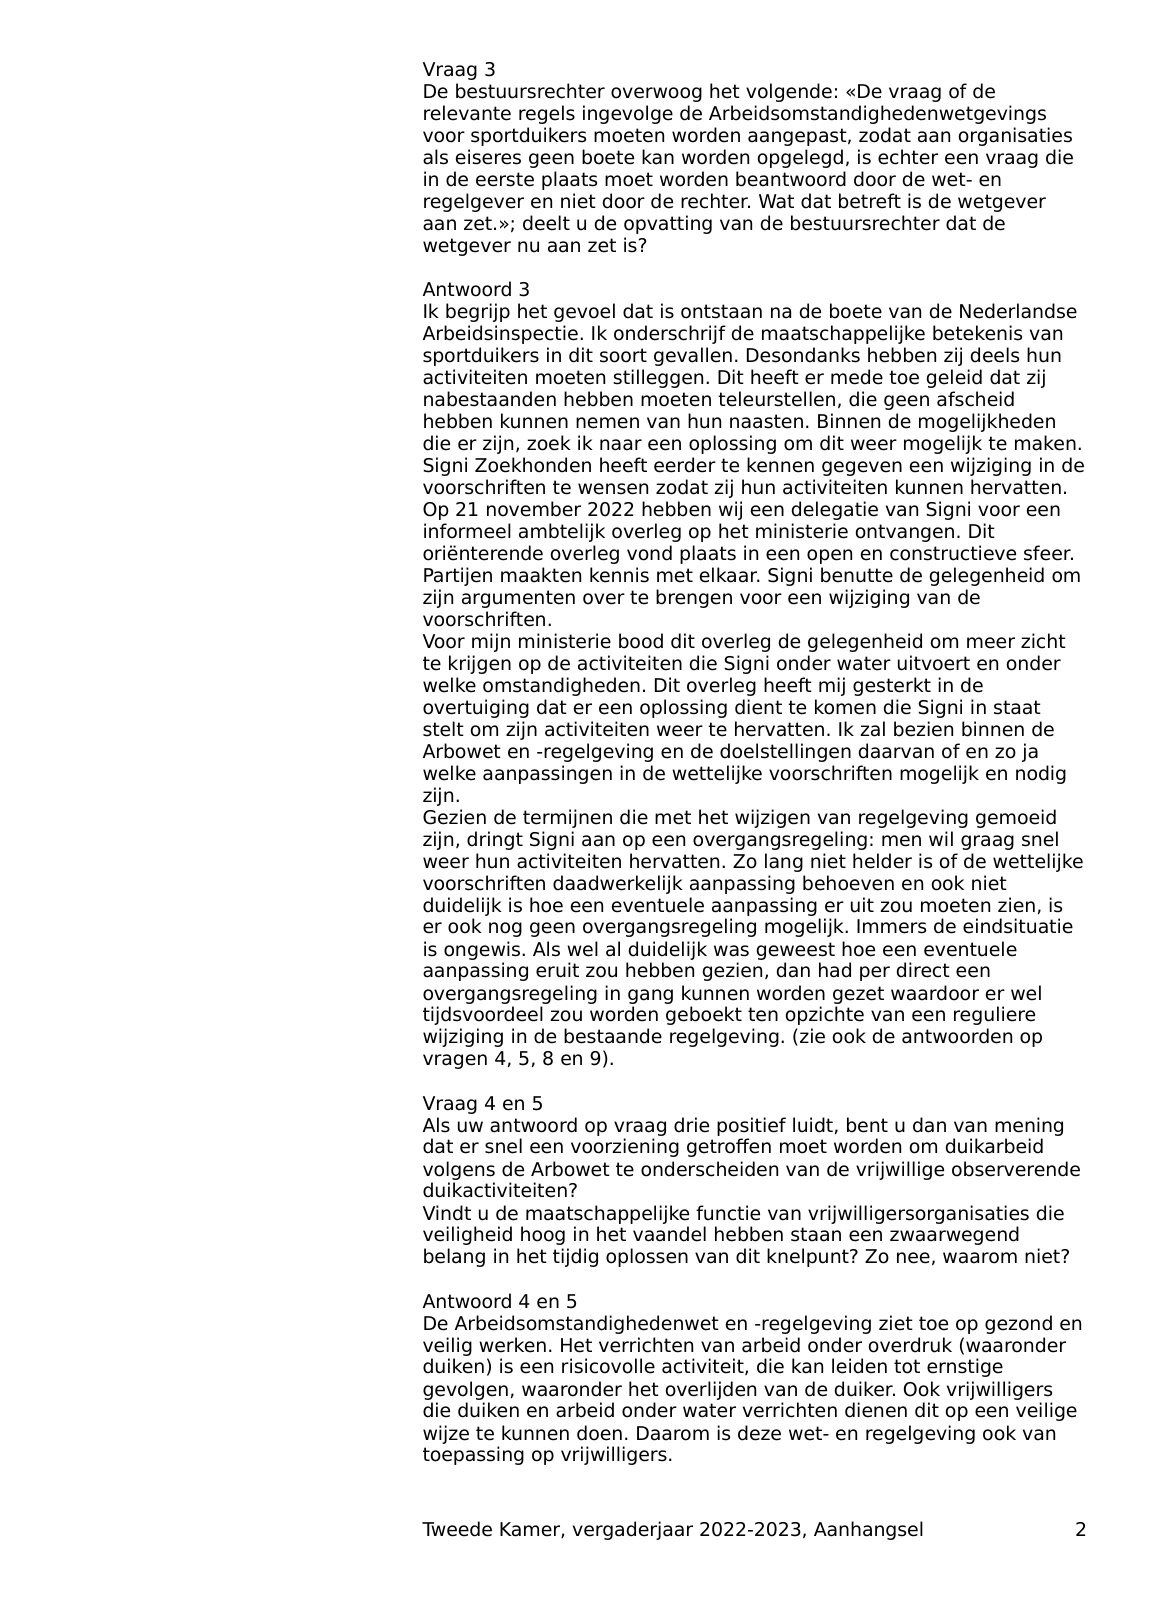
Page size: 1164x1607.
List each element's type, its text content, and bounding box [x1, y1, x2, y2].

text De Arbeidsomstandighedenwet en -regelgeving ziet toe op gezond en veilig werken. Het verrichten van arbeid onder overdruk (waaronder duiken) is een risicovolle activiteit, die kan leiden tot ernstige gevolgen, waaronder het overlijden van de duiker. Ook vrijwilligers die duiken en arbeid onder water verrichten dienen dit op een veilige wijze te kunnen doen. Daarom is deze wet- en regelgeving ook van toepassing op vrijwilligers. [422, 1312, 1087, 1466]
text Antwoord 3 [422, 279, 1087, 301]
text Voor mijn ministerie bood dit overleg de gelegenheid om meer zicht te krijgen op de activiteiten die Signi onder water uitvoert en onder welke omstandigheden. Dit overleg heeft mij gesterkt in de overtuiging dat er een oplossing dient te komen die Signi in staat stelt om zijn activiteiten weer te hervatten. Ik zal bezien binnen de Arbowet en -regelgeving en de doelstellingen daarvan of en zo ja welke aanpassingen in de wettelijke voorschriften mogelijk en nodig zijn. [422, 631, 1087, 807]
text Gezien de termijnen die met het wijzigen van regelgeving gemoeid zijn, dringt Signi aan op een overgangsregeling: men wil graag snel weer hun activiteiten hervatten. Zo lang niet helder is of de wettelijke voorschriften daadwerkelijk aanpassing behoeven en ook niet duidelijk is hoe een eventuele aanpassing er uit zou moeten zien, is er ook nog geen overgangsregeling mogelijk. Immers de eindsituatie is ongewis. Als wel al duidelijk was geweest hoe een eventuele aanpassing eruit zou hebben gezien, dan had per direct een overgangsregeling in gang kunnen worden gezet waardoor er wel tijdsvoordeel zou worden geboekt ten opzichte van een reguliere wijziging in de bestaande regelgeving. (zie ook de antwoorden op vragen 4, 5, 8 en 9). [422, 807, 1087, 1070]
text De bestuursrechter overwoog het volgende: «De vraag of de relevante regels ingevolge de Arbeidsomstandighedenwetgevings voor sportduikers moeten worden aangepast, zodat aan organisaties als eiseres geen boete kan worden opgelegd, is echter een vraag die in de eerste plaats moet worden beantwoord door de wet- en regelgever en niet door de rechter. Wat dat betreft is de wetgever aan zet.»; deelt u de opvatting van de bestuursrechter dat de wetgever nu aan zet is? [422, 81, 1087, 257]
text Ik begrijp het gevoel dat is ontstaan na de boete van de Nederlandse Arbeidsinspectie. Ik onderschrijf de maatschappelijke betekenis van sportduikers in dit soort gevallen. Desondanks hebben zij deels hun activiteiten moeten stilleggen. Dit heeft er mede toe geleid dat zij nabestaanden hebben moeten teleurstellen, die geen afscheid hebben kunnen nemen van hun naasten. Binnen de mogelijkheden die er zijn, zoek ik naar een oplossing om dit weer mogelijk te maken. Signi Zoekhonden heeft eerder te kennen gegeven een wijziging in de voorschriften te wensen zodat zij hun activiteiten kunnen hervatten. Op 21 november 2022 hebben wij een delegatie van Signi voor een informeel ambtelijk overleg op het ministerie ontvangen. Dit oriënterende overleg vond plaats in een open en constructieve sfeer. Partijen maakten kennis met elkaar. Signi benutte de gelegenheid om zijn argumenten over te brengen voor een wijziging van de voorschriften. [422, 301, 1087, 631]
text Vraag 4 en 5 [422, 1092, 1087, 1114]
text Vindt u de maatschappelijke functie van vrijwilligersorganisaties die veiligheid hoog in het vaandel hebben staan een zwaarwegend belang in het tijdig oplossen van dit knelpunt? Zo nee, waarom niet? [422, 1202, 1087, 1268]
text Antwoord 4 en 5 [422, 1291, 1087, 1312]
text Als uw antwoord op vraag drie positief luidt, bent u dan van mening dat er snel een voorziening getroffen moet worden om duikarbeid volgens de Arbowet te onderscheiden van de vrijwillige observerende duikactiviteiten? [422, 1114, 1087, 1202]
text Vraag 3 [422, 59, 1087, 81]
